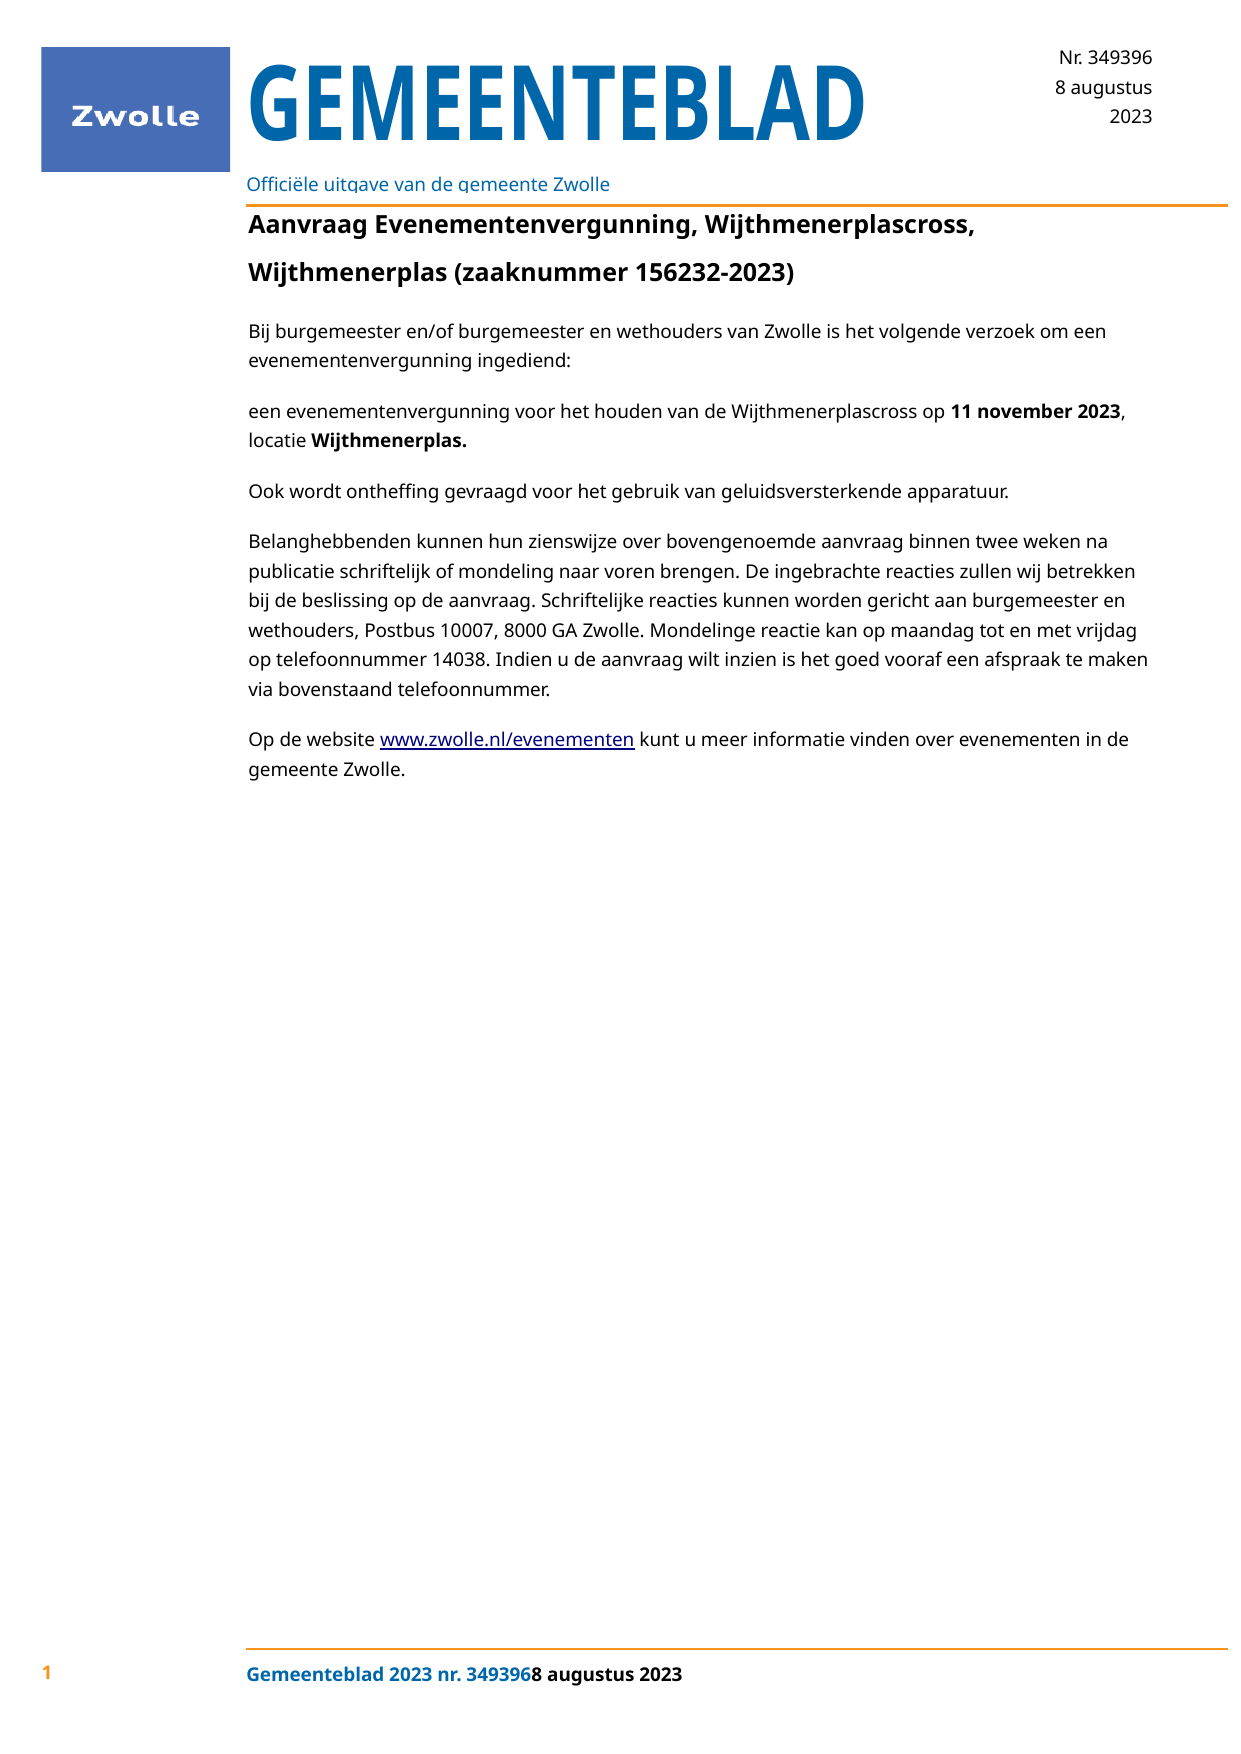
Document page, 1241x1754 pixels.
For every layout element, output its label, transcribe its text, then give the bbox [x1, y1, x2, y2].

text een evenementenvergunning voor het houden van de Wijthmenerplascross op 11 november 2023, locatie Wijthmenerplas. [248, 398, 1152, 453]
text Ook wordt ontheffing gevraagd voor het gebruik van geluidsversterkende apparatuur. [248, 478, 1152, 504]
picture [41, 47, 231, 172]
text Aanvraag Evenementenvergunning, Wijthmenerplascross, Wijthmenerplas (zaaknummer 156232-2023) [248, 207, 1152, 288]
text Belanghebbenden kunnen hun zienswijze over bovengenoemde aanvraag binnen twee weken na publicatie schriftelijk of mondeling naar voren brengen. De ingebrachte reacties zullen wij betrekken bij de beslissing op de aanvraag. Schriftelijke reacties kunnen worden gericht aan burgemeester en wethouders, Postbus 10007, 8000 GA Zwolle. Mondelinge reactie kan op maandag tot en met vrijdag op telefoonnummer 14038. Indien u de aanvraag wilt inzien is het goed vooraf een afspraak te maken via bovenstaand telefoonnummer. [248, 528, 1152, 702]
text Op de website www.zwolle.nl/evenementen kunt u meer informatie vinden over evenementen in de gemeente Zwolle. [248, 727, 1152, 782]
text Bij burgemeester en/of burgemeester en wethouders van Zwolle is het volgende verzoek om een evenementenvergunning ingediend: [248, 318, 1152, 373]
